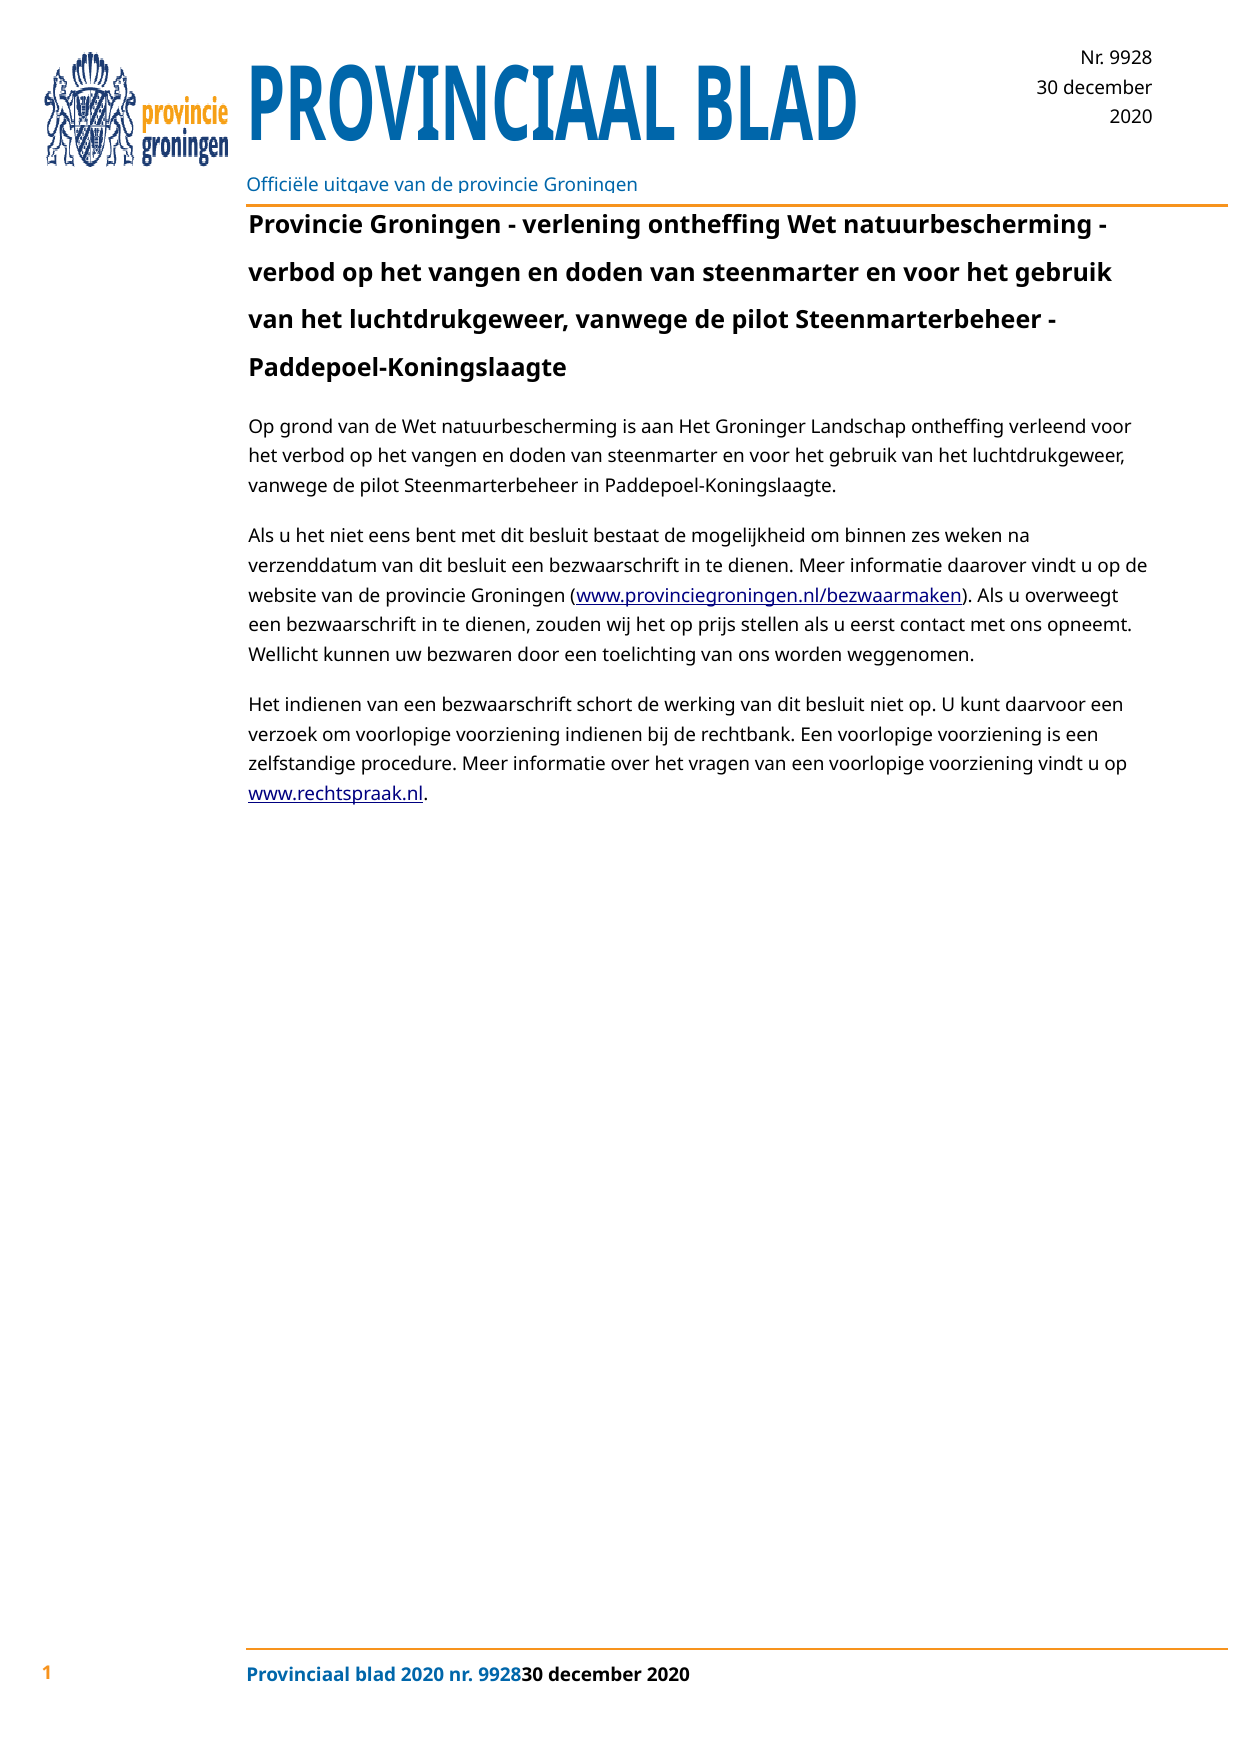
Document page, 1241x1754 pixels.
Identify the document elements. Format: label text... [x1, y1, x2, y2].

picture [41, 47, 231, 172]
text Op grond van de Wet natuurbescherming is aan Het Groninger Landschap ontheffing verleend voor het verbod op het vangen en doden van steenmarter en voor het gebruik van het luchtdrukgeweer, vanwege de pilot Steenmarterbeheer in Paddepoel-Koningslaagte. [248, 413, 1152, 498]
text Het indienen van een bezwaarschrift schort de werking van dit besluit niet op. U kunt daarvoor een verzoek om voorlopige voorziening indienen bij de rechtbank. Een voorlopige voorziening is een zelfstandige procedure. Meer informatie over het vragen van een voorlopige voorziening vindt u op www.rechtspraak.nl. [248, 691, 1152, 806]
text Als u het niet eens bent met dit besluit bestaat de mogelijkheid om binnen zes weken na verzenddatum van dit besluit een bezwaarschrift in te dienen. Meer informatie daarover vindt u op de website van de provincie Groningen (www.provinciegroningen.nl/bezwaarmaken). Als u overweegt een bezwaarschrift in te dienen, zouden wij het op prijs stellen als u eerst contact met ons opneemt. Wellicht kunnen uw bezwaren door een toelichting van ons worden weggenomen. [248, 523, 1152, 667]
text Provincie Groningen - verlening ontheffing Wet natuurbescherming - verbod op het vangen en doden van steenmarter en voor het gebruik van het luchtdrukgeweer, vanwege de pilot Steenmarterbeheer - Paddepoel-Koningslaagte [248, 207, 1152, 384]
